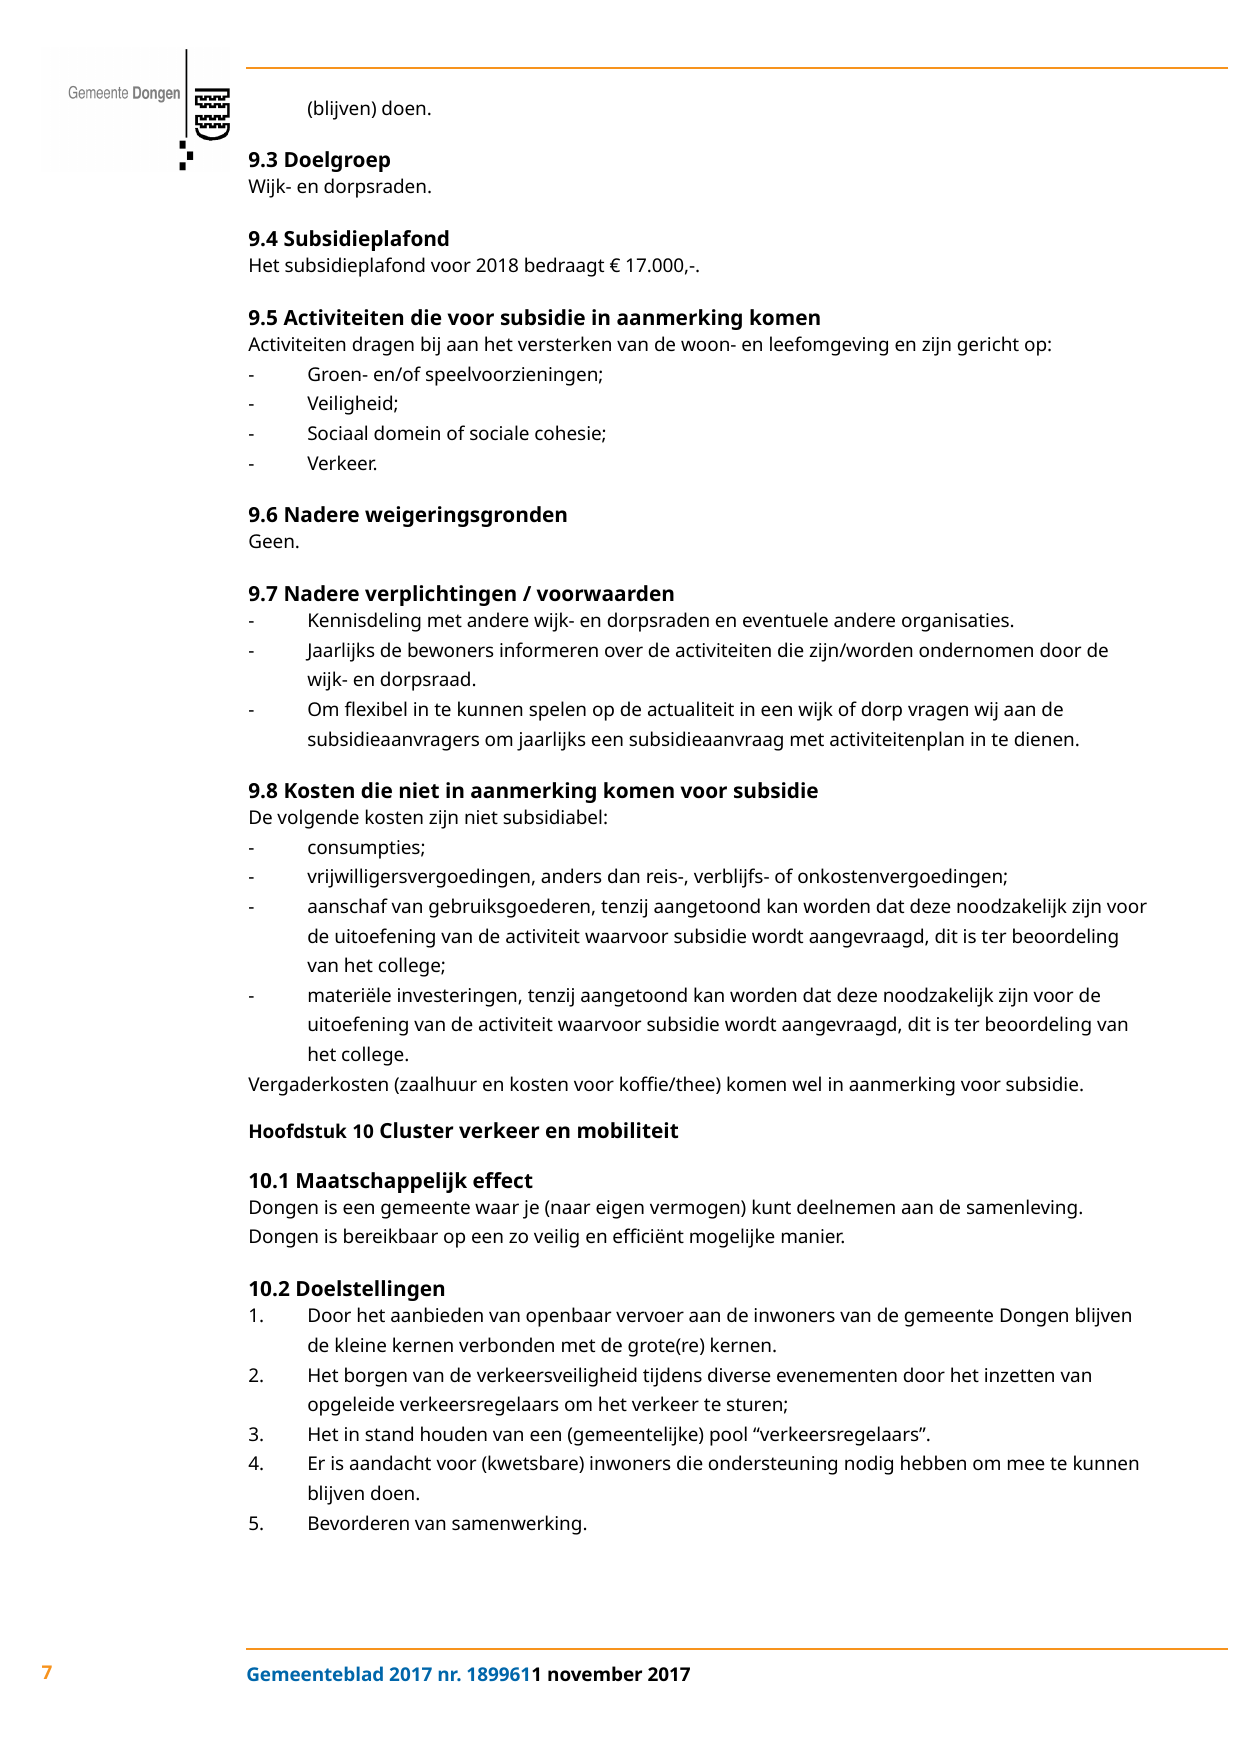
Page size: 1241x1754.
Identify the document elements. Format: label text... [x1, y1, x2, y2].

list Er is aandacht voor (kwetsbare) inwoners die ondersteuning nodig hebben om mee te kunnen blijven doen. [248, 1451, 1152, 1506]
list Het borgen van de verkeersveiligheid tijdens diverse evenementen door het inzetten van opgeleide verkeersregelaars om het verkeer te sturen; [248, 1362, 1152, 1417]
text Dongen is bereikbaar op een zo veilig en efficiënt mogelijke manier. [248, 1224, 1152, 1249]
text 9.5 Activiteiten die voor subsidie in aanmerking komen [248, 303, 1152, 331]
list Jaarlijks de bewoners informeren over de activiteiten die zijn/worden ondernomen door de wijk- en dorpsraad. [248, 637, 1152, 692]
text 9.7 Nadere verplichtingen / voorwaarden [248, 579, 1152, 607]
text 9.6 Nadere weigeringsgronden [248, 500, 1152, 528]
text Wijk- en dorpsraden. [248, 174, 1152, 199]
list Kennisdeling met andere wijk- en dorpsraden en eventuele andere organisaties. [248, 607, 1152, 633]
list Verkeer. [248, 450, 1152, 475]
list aanschaf van gebruiksgoederen, tenzij aangetoond kan worden dat deze noodzakelijk zijn voor de uitoefening van de activiteit waarvoor subsidie wordt aangevraagd, dit is ter beoordeling van het college; [248, 893, 1152, 978]
text Het subsidieplafond voor 2018 bedraagt € 17.000,-. [248, 252, 1152, 278]
list consumpties; [248, 834, 1152, 860]
text De volgende kosten zijn niet subsidiabel: [248, 804, 1152, 830]
picture [41, 47, 231, 172]
list Om flexibel in te kunnen spelen op de actualiteit in een wijk of dorp vragen wij aan de subsidieaanvragers om jaarlijks een subsidieaanvraag met activiteitenplan in te dienen. [248, 696, 1152, 751]
list (blijven) doen. [248, 95, 1152, 121]
list materiële investeringen, tenzij aangetoond kan worden dat deze noodzakelijk zijn voor de uitoefening van de activiteit waarvoor subsidie wordt aangevraagd, dit is ter beoordeling van het college. [248, 982, 1152, 1067]
text 9.8 Kosten die niet in aanmerking komen voor subsidie [248, 776, 1152, 804]
list Bevorderen van samenwerking. [248, 1510, 1152, 1535]
text 10.2 Doelstellingen [248, 1274, 1152, 1303]
text Hoofdstuk 10 Cluster verkeer en mobiliteit [248, 1116, 1152, 1145]
text 9.3 Doelgroep [248, 145, 1152, 174]
text Activiteiten dragen bij aan het versterken van de woon- en leefomgeving en zijn gericht op: [248, 331, 1152, 357]
text Vergaderkosten (zaalhuur en kosten voor koffie/thee) komen wel in aanmerking voor subsidie. [248, 1071, 1152, 1097]
list Het in stand houden van een (gemeentelijke) pool “verkeersregelaars”. [248, 1421, 1152, 1447]
list Veiligheid; [248, 391, 1152, 416]
text Geen. [248, 528, 1152, 554]
text 10.1 Maatschappelijk effect [248, 1166, 1152, 1194]
text Dongen is een gemeente waar je (naar eigen vermogen) kunt deelnemen aan de samenleving. [248, 1194, 1152, 1220]
list vrijwilligersvergoedingen, anders dan reis-, verblijfs- of onkostenvergoedingen; [248, 864, 1152, 889]
list Door het aanbieden van openbaar vervoer aan de inwoners van de gemeente Dongen blijven de kleine kernen verbonden met de grote(re) kernen. [248, 1303, 1152, 1358]
text 9.4 Subsidieplafond [248, 224, 1152, 252]
list Groen- en/of speelvoorzieningen; [248, 361, 1152, 387]
list Sociaal domein of sociale cohesie; [248, 420, 1152, 446]
